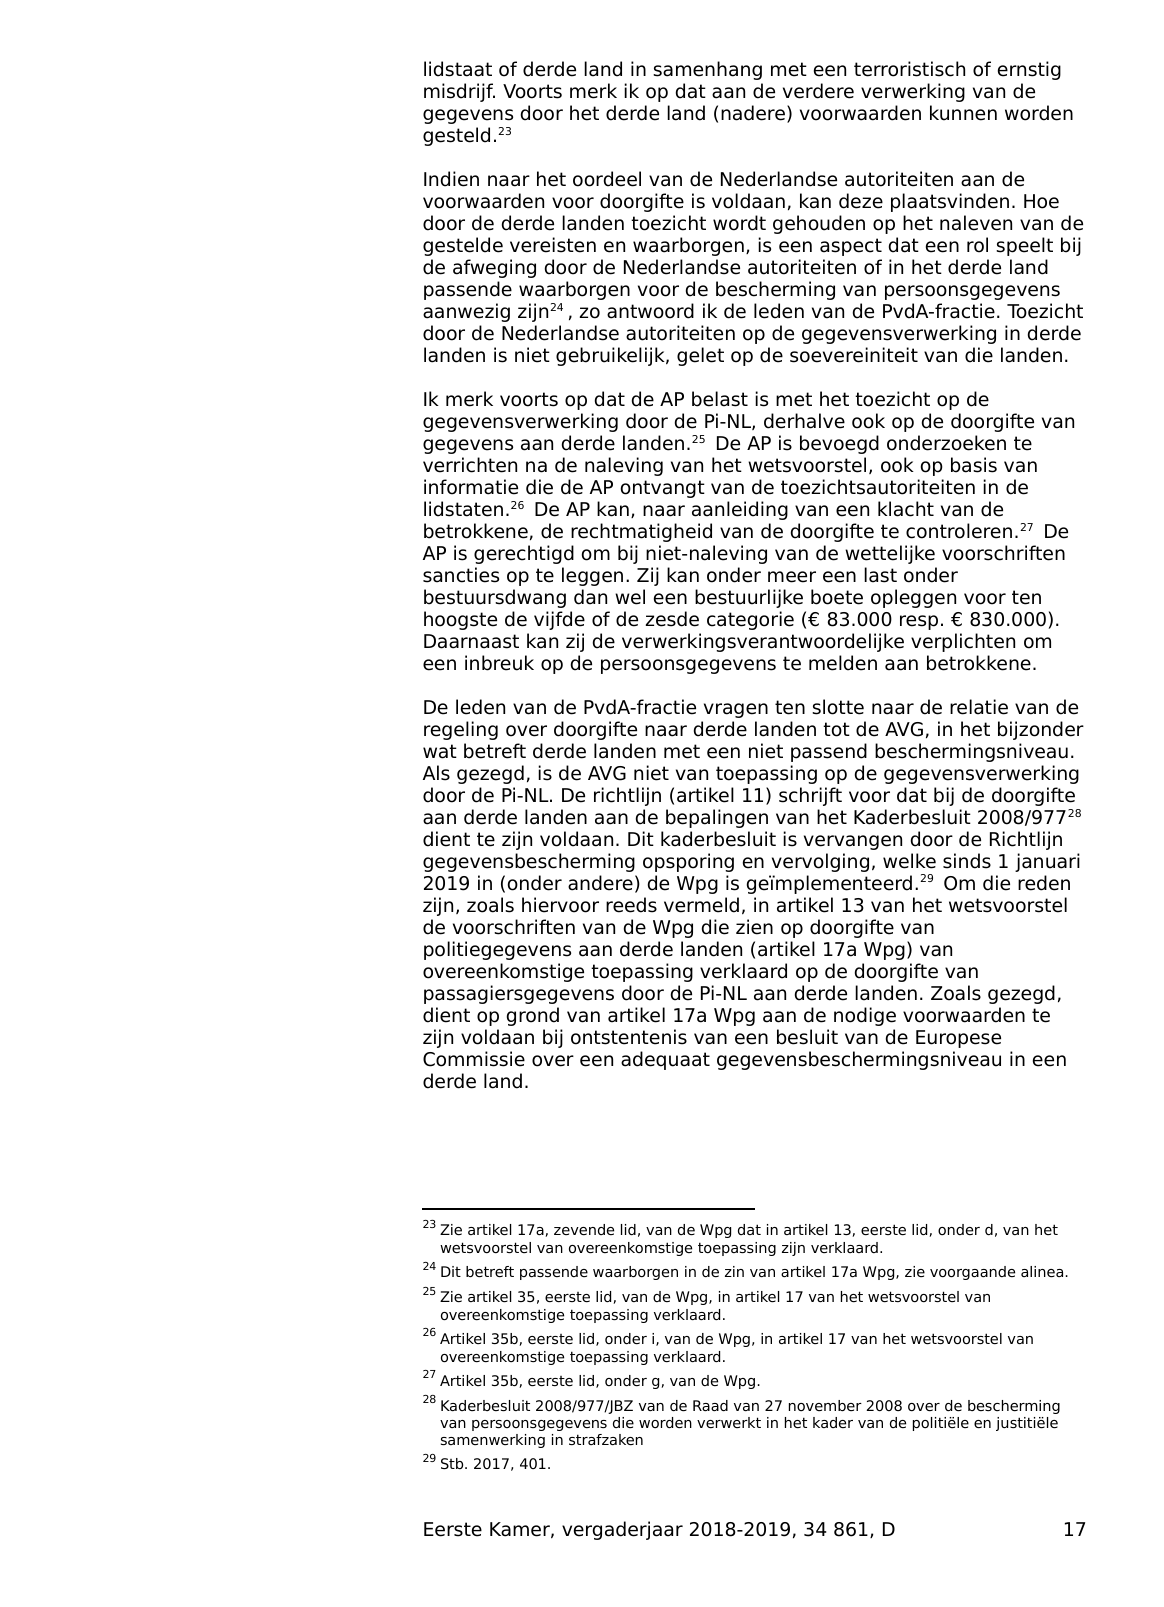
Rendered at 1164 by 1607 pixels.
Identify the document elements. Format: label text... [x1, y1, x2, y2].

text Zie artikel 17a, zevende lid, van de Wpg dat in artikel 13, eerste lid, onder d, van het wetsvoorstel van overeenkomstige toepassing zijn verklaard. [422, 1218, 1087, 1257]
text Zie artikel 35, eerste lid, van de Wpg, in artikel 17 van het wetsvoorstel van overeenkomstige toepassing verklaard. [422, 1285, 1087, 1324]
text Artikel 35b, eerste lid, onder g, van de Wpg. [422, 1368, 1087, 1391]
text De leden van de PvdA-fractie vragen ten slotte naar de relatie van de regeling over doorgifte naar derde landen tot de AVG, in het bijzonder wat betreft derde landen met een niet passend beschermingsniveau. Als gezegd, is de AVG niet van toepassing op de gegevensverwerking door de Pi-NL. De richtlijn (artikel 11) schrijft voor dat bij de doorgifte aan derde landen aan de bepalingen van het Kaderbesluit 2008/977 dient te zijn voldaan. Dit kaderbesluit is vervangen door de Richtlijn gegevensbescherming opsporing en vervolging, welke sinds 1 januari 2019 in (onder andere) de Wpg is geïmplementeerd. Om die reden zijn, zoals hiervoor reeds vermeld, in artikel 13 van het wetsvoorstel de voorschriften van de Wpg die zien op doorgifte van politiegegevens aan derde landen (artikel 17a Wpg) van overeenkomstige toepassing verklaard op de doorgifte van passagiersgegevens door de Pi-NL aan derde landen. Zoals gezegd, dient op grond van artikel 17a Wpg aan de nodige voorwaarden te zijn voldaan bij ontstentenis van een besluit van de Europese Commissie over een adequaat gegevensbeschermingsniveau in een derde land. [422, 697, 1087, 1093]
text Artikel 35b, eerste lid, onder i, van de Wpg, in artikel 17 van het wetsvoorstel van overeenkomstige toepassing verklaard. [422, 1327, 1087, 1366]
text lidstaat of derde land in samenhang met een terroristisch of ernstig misdrijf. Voorts merk ik op dat aan de verdere verwerking van de gegevens door het derde land (nadere) voorwaarden kunnen worden gesteld. [422, 59, 1087, 147]
text Stb. 2017, 401. [422, 1452, 1087, 1474]
text Kaderbesluit 2008/977/JBZ van de Raad van 27 november 2008 over de bescherming van persoonsgegevens die worden verwerkt in het kader van de politiële en justitiële samenwerking in strafzaken [422, 1393, 1087, 1449]
text Indien naar het oordeel van de Nederlandse autoriteiten aan de voorwaarden voor doorgifte is voldaan, kan deze plaatsvinden. Hoe door de derde landen toezicht wordt gehouden op het naleven van de gestelde vereisten en waarborgen, is een aspect dat een rol speelt bij de afweging door de Nederlandse autoriteiten of in het derde land passende waarborgen voor de bescherming van persoonsgegevens aanwezig zijn, zo antwoord ik de leden van de PvdA-fractie. Toezicht door de Nederlandse autoriteiten op de gegevensverwerking in derde landen is niet gebruikelijk, gelet op de soevereiniteit van die landen. [422, 169, 1087, 367]
text Ik merk voorts op dat de AP belast is met het toezicht op de gegevensverwerking door de Pi-NL, derhalve ook op de doorgifte van gegevens aan derde landen. De AP is bevoegd onderzoeken te verrichten na de naleving van het wetsvoorstel, ook op basis van informatie die de AP ontvangt van de toezichtsautoriteiten in de lidstaten. De AP kan, naar aanleiding van een klacht van de betrokkene, de rechtmatigheid van de doorgifte te controleren. De AP is gerechtigd om bij niet-naleving van de wettelijke voorschriften sancties op te leggen. Zij kan onder meer een last onder bestuursdwang dan wel een bestuurlijke boete opleggen voor ten hoogste de vijfde of de zesde categorie (€ 83.000 resp. € 830.000). Daarnaast kan zij de verwerkingsverantwoordelijke verplichten om een inbreuk op de persoonsgegevens te melden aan betrokkene. [422, 389, 1087, 675]
text Dit betreft passende waarborgen in de zin van artikel 17a Wpg, zie voorgaande alinea. [422, 1260, 1087, 1282]
